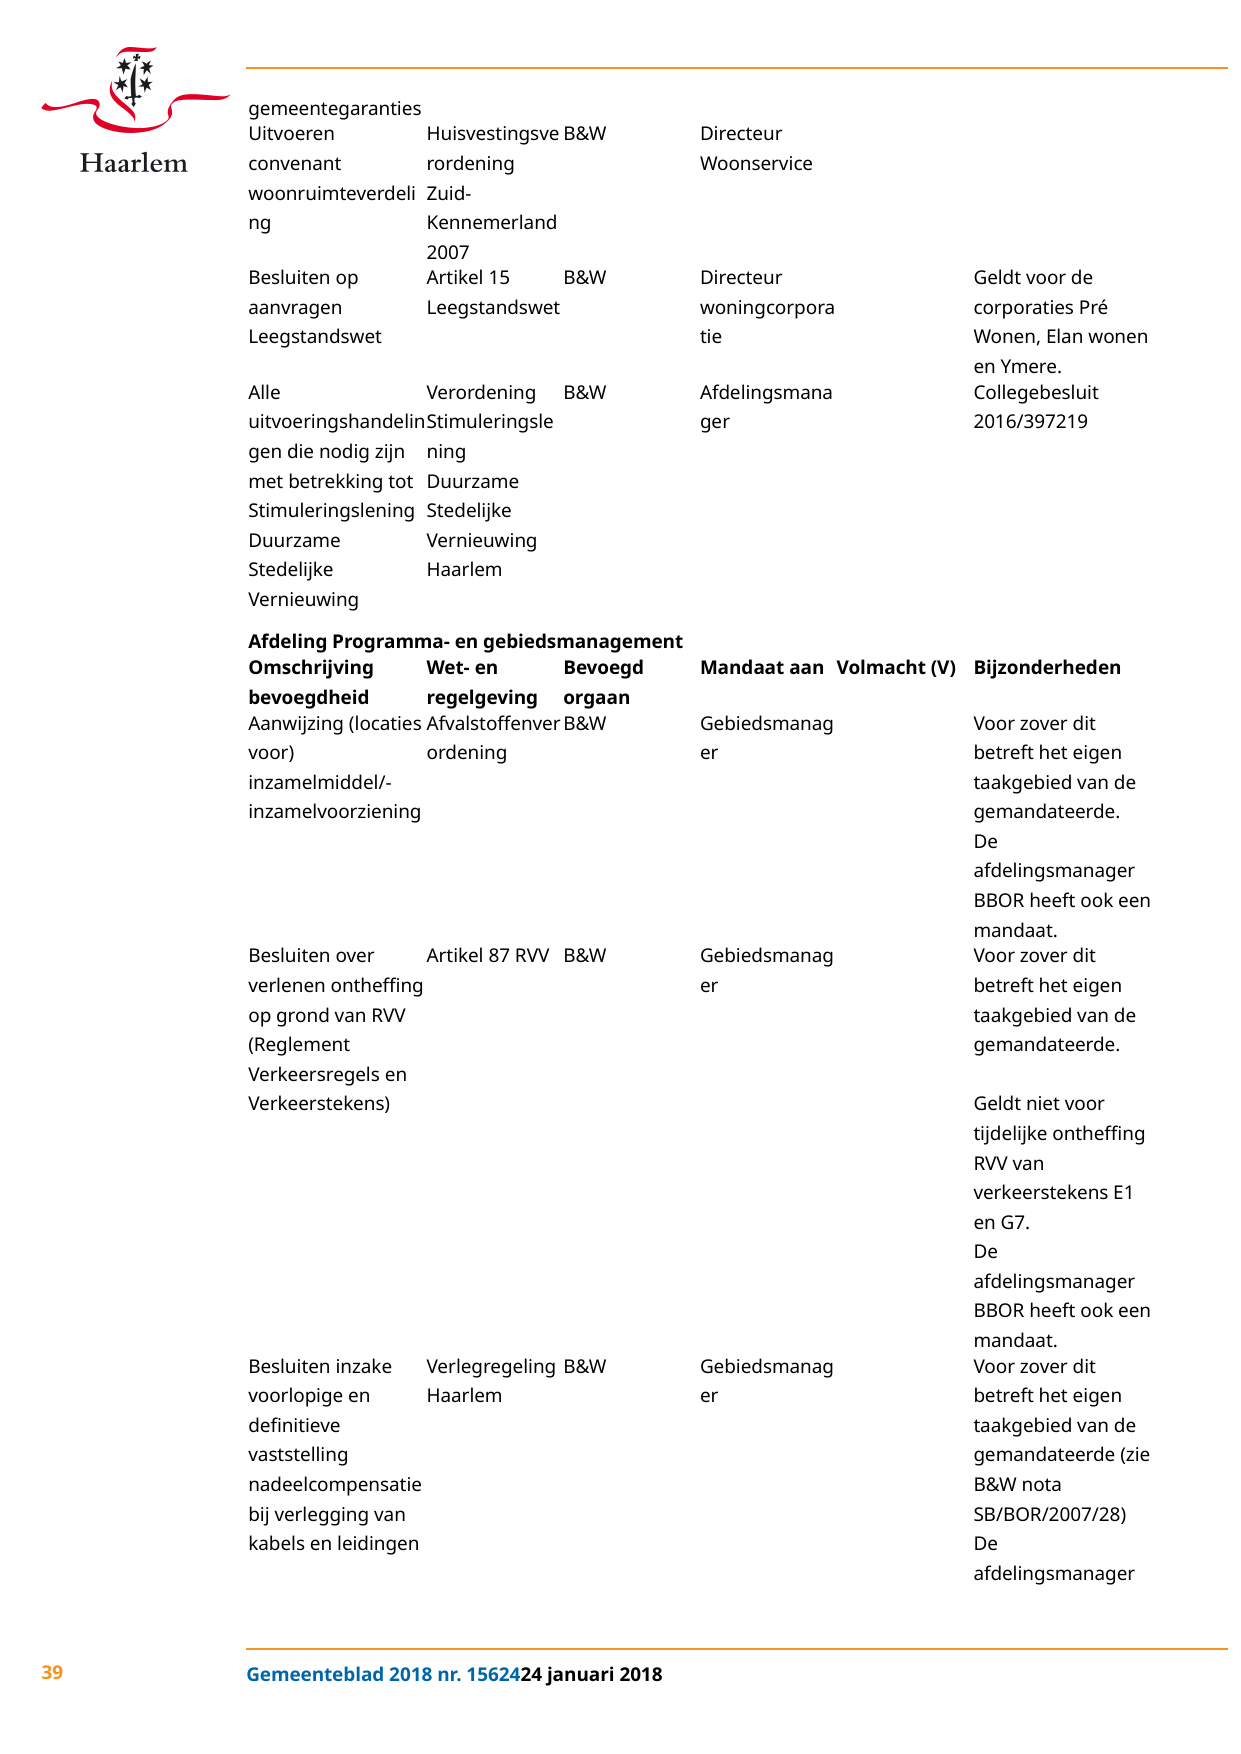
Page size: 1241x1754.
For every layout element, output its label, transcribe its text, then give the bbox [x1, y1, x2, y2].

table_cell Alle uitvoeringshandelingen die nodig zijn met betrekking tot Stimuleringslening Duurzame Stedelijke Vernieuwing [248, 379, 426, 612]
table_cell B&W [563, 710, 700, 943]
table_cell [836, 710, 973, 943]
table_cell B&W [563, 265, 700, 379]
table_header Mandaat aan [700, 655, 836, 710]
table_cell Gebiedsmanager [700, 1353, 836, 1586]
table_cell Besluiten op aanvragen Leegstandswet [248, 265, 426, 379]
table_cell [836, 265, 973, 379]
table_header Volmacht (V) [836, 655, 973, 710]
table_cell Uitvoeren convenant woonruimteverdeling [248, 121, 426, 264]
table_cell Artikel 15 Leegstandswet [426, 265, 563, 379]
table_cell Aanwijzing (locaties voor) inzamelmiddel/-inzamelvoorziening [248, 710, 426, 943]
table_cell Collegebesluit 2016/397219 [973, 379, 1152, 612]
table_cell [563, 95, 700, 121]
table_cell Huisvestingsverordening Zuid-Kennemerland 2007 [426, 121, 563, 264]
table_cell Verordening Stimuleringslening Duurzame Stedelijke Vernieuwing Haarlem [426, 379, 563, 612]
table_cell Voor zover dit betreft het eigen taakgebied van de gemandateerde. De afdelingsmanager BBOR heeft ook een mandaat. [973, 710, 1152, 943]
table_header Wet- en regelgeving [426, 655, 563, 710]
table_cell Voor zover dit betreft het eigen taakgebied van de gemandateerde. Geldt niet voor tijdelijke ontheffing RVV van verkeerstekens E1 en G7. De afdelingsmanager BBOR heeft ook een mandaat. [973, 943, 1152, 1353]
table_cell [700, 95, 836, 121]
table_cell Verlegregeling Haarlem [426, 1353, 563, 1586]
table_cell [836, 121, 973, 264]
table_cell B&W [563, 121, 700, 264]
text Afdeling Programma- en gebiedsmanagement [248, 629, 1152, 654]
table_header Bevoegd orgaan [563, 655, 700, 710]
table_cell Directeur woningcorporatie [700, 265, 836, 379]
table_cell [973, 95, 1152, 121]
table_cell [836, 1353, 973, 1586]
table_cell Gebiedsmanager [700, 710, 836, 943]
table_cell gemeentegaranties [248, 95, 426, 121]
table_cell Geldt voor de corporaties Pré Wonen, Elan wonen en Ymere. [973, 265, 1152, 379]
table_header Omschrijving bevoegdheid [248, 655, 426, 710]
table_cell B&W [563, 379, 700, 612]
table_cell Besluiten inzake voorlopige en definitieve vaststelling nadeelcompensatie bij verlegging van kabels en leidingen [248, 1353, 426, 1586]
table_cell B&W [563, 943, 700, 1353]
table_cell Afdelingsmanager [700, 379, 836, 612]
table_cell [836, 379, 973, 612]
table_cell [836, 943, 973, 1353]
table_cell Directeur Woonservice [700, 121, 836, 264]
table_cell [973, 121, 1152, 264]
table_cell [836, 95, 973, 121]
table_cell Artikel 87 RVV [426, 943, 563, 1353]
table_cell Afvalstoffenverordening [426, 710, 563, 943]
table_cell B&W [563, 1353, 700, 1586]
table_cell Gebiedsmanager [700, 943, 836, 1353]
picture [41, 47, 231, 172]
table_cell Besluiten over verlenen ontheffing op grond van RVV (Reglement Verkeersregels en Verkeerstekens) [248, 943, 426, 1353]
table_cell [426, 95, 563, 121]
table_header Bijzonderheden [973, 655, 1152, 710]
table_cell Voor zover dit betreft het eigen taakgebied van de gemandateerde (zie B&W nota SB/BOR/2007/28) De afdelingsmanager [973, 1353, 1152, 1586]
